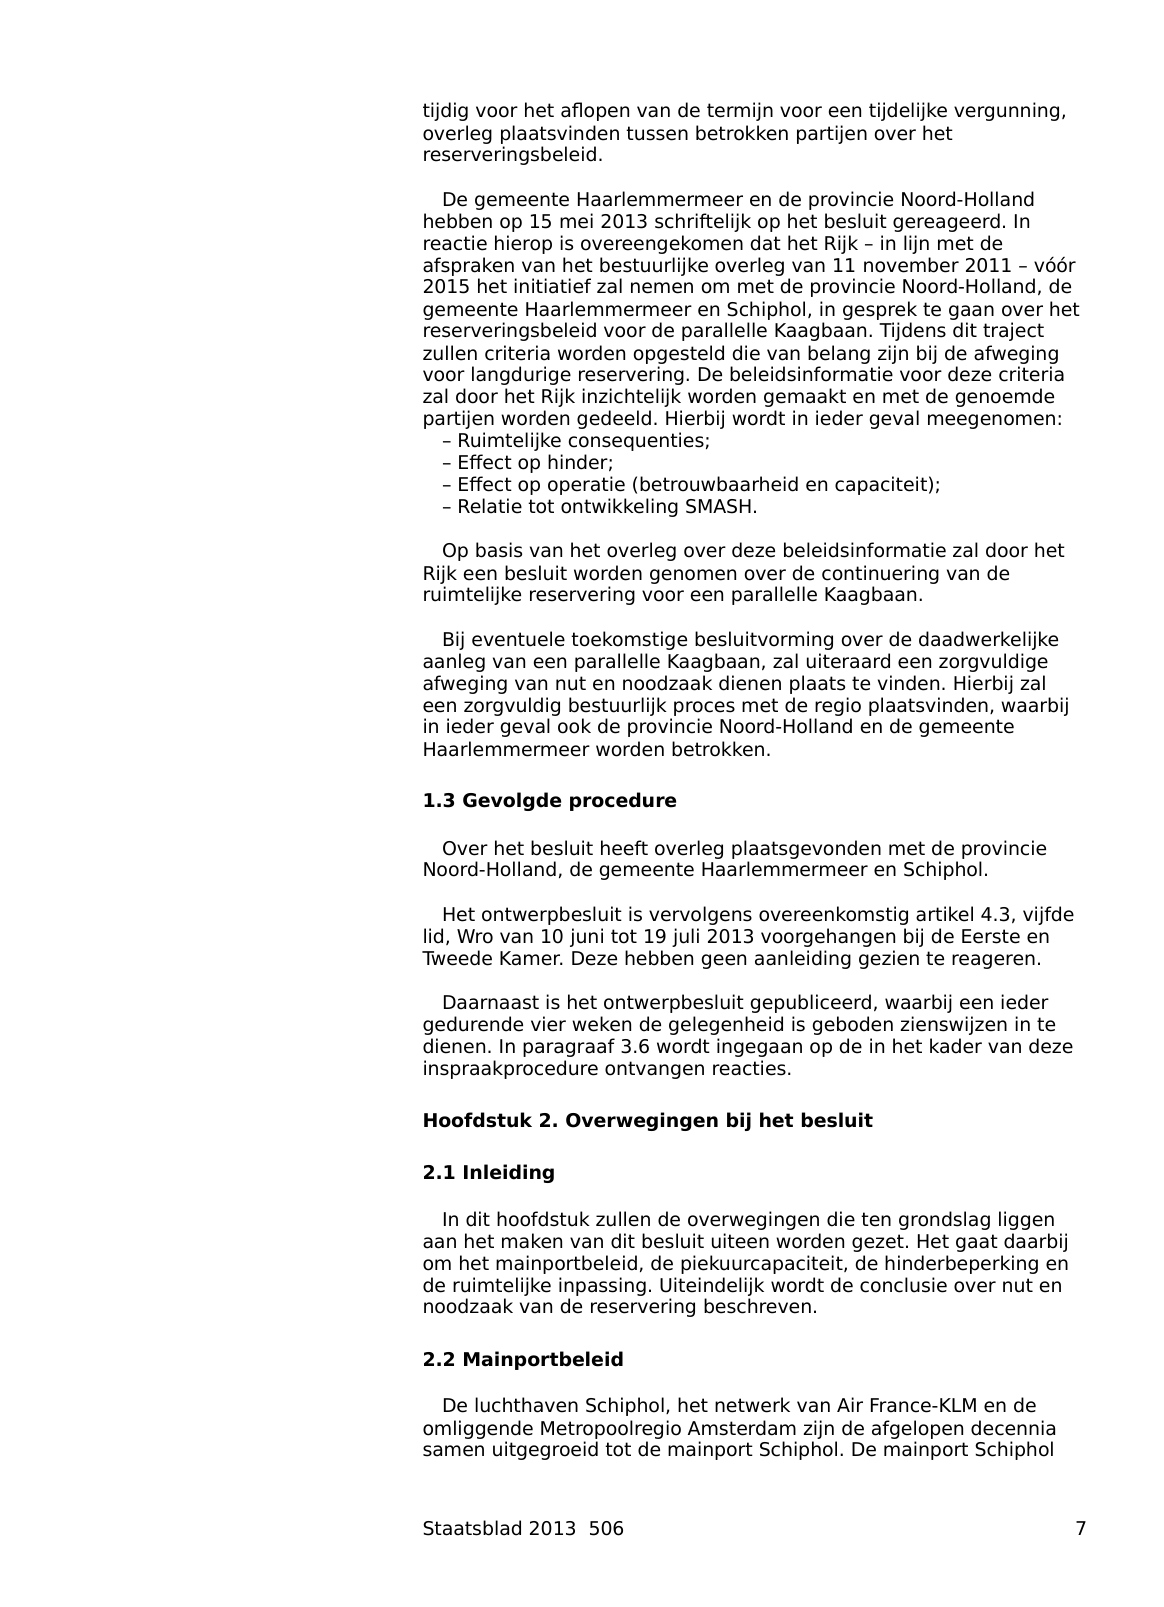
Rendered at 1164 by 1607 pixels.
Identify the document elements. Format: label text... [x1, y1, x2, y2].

text De luchthaven Schiphol, het netwerk van Air France-KLM en de omliggende Metropoolregio Amsterdam zijn de afgelopen decennia samen uitgegroeid tot de mainport Schiphol. De mainport Schiphol [422, 1395, 1087, 1461]
text – Relatie tot ontwikkeling SMASH. [422, 496, 1087, 518]
text – Effect op operatie (betrouwbaarheid en capaciteit); [422, 474, 1087, 496]
text Over het besluit heeft overleg plaatsgevonden met de provincie Noord-Holland, de gemeente Haarlemmermeer en Schiphol. [422, 837, 1087, 881]
text De gemeente Haarlemmermeer en de provincie Noord-Holland hebben op 15 mei 2013 schriftelijk op het besluit gereageerd. In reactie hierop is overeengekomen dat het Rijk – in lijn met de afspraken van het bestuurlijke overleg van 11 november 2011 – vóór 2015 het initiatief zal nemen om met de provincie Noord-Holland, de gemeente Haarlemmermeer en Schiphol, in gesprek te gaan over het reserveringsbeleid voor de parallelle Kaagbaan. Tijdens dit traject zullen criteria worden opgesteld die van belang zijn bij de afweging voor langdurige reservering. De beleidsinformatie voor deze criteria zal door het Rijk inzichtelijk worden gemaakt en met de genoemde partijen worden gedeeld. Hierbij wordt in ieder geval meegenomen: [422, 188, 1087, 430]
text Het ontwerpbesluit is vervolgens overeenkomstig artikel 4.3, vijfde lid, Wro van 10 juni tot 19 juli 2013 voorgehangen bij de Eerste en Tweede Kamer. Deze hebben geen aanleiding gezien te reageren. [422, 903, 1087, 969]
subtitle 1.3 Gevolgde procedure [422, 790, 1087, 812]
text Bij eventuele toekomstige besluitvorming over de daadwerkelijke aanleg van een parallelle Kaagbaan, zal uiteraard een zorgvuldige afweging van nut en noodzaak dienen plaats te vinden. Hierbij zal een zorgvuldig bestuurlijk proces met de regio plaatsvinden, waarbij in ieder geval ook de provincie Noord-Holland en de gemeente Haarlemmermeer worden betrokken. [422, 628, 1087, 760]
text – Ruimtelijke consequenties; [422, 430, 1087, 452]
subtitle 2.2 Mainportbeleid [422, 1348, 1087, 1370]
subtitle 2.1 Inleiding [422, 1162, 1087, 1183]
text – Effect op hinder; [422, 452, 1087, 474]
text Op basis van het overleg over deze beleidsinformatie zal door het Rijk een besluit worden genomen over de continuering van de ruimtelijke reservering voor een parallelle Kaagbaan. [422, 540, 1087, 606]
text tijdig voor het aflopen van de termijn voor een tijdelijke vergunning, overleg plaatsvinden tussen betrokken partijen over het reserveringsbeleid. [422, 100, 1087, 166]
text In dit hoofdstuk zullen de overwegingen die ten grondslag liggen aan het maken van dit besluit uiteen worden gezet. Het gaat daarbij om het mainportbeleid, de piekuurcapaciteit, de hinderbeperking en de ruimtelijke inpassing. Uiteindelijk wordt de conclusie over nut en noodzaak van de reservering beschreven. [422, 1208, 1087, 1318]
subtitle Hoofdstuk 2. Overwegingen bij het besluit [422, 1109, 1087, 1132]
text Daarnaast is het ontwerpbesluit gepubliceerd, waarbij een ieder gedurende vier weken de gelegenheid is geboden zienswijzen in te dienen. In paragraaf 3.6 wordt ingegaan op de in het kader van deze inspraakprocedure ontvangen reacties. [422, 992, 1087, 1079]
